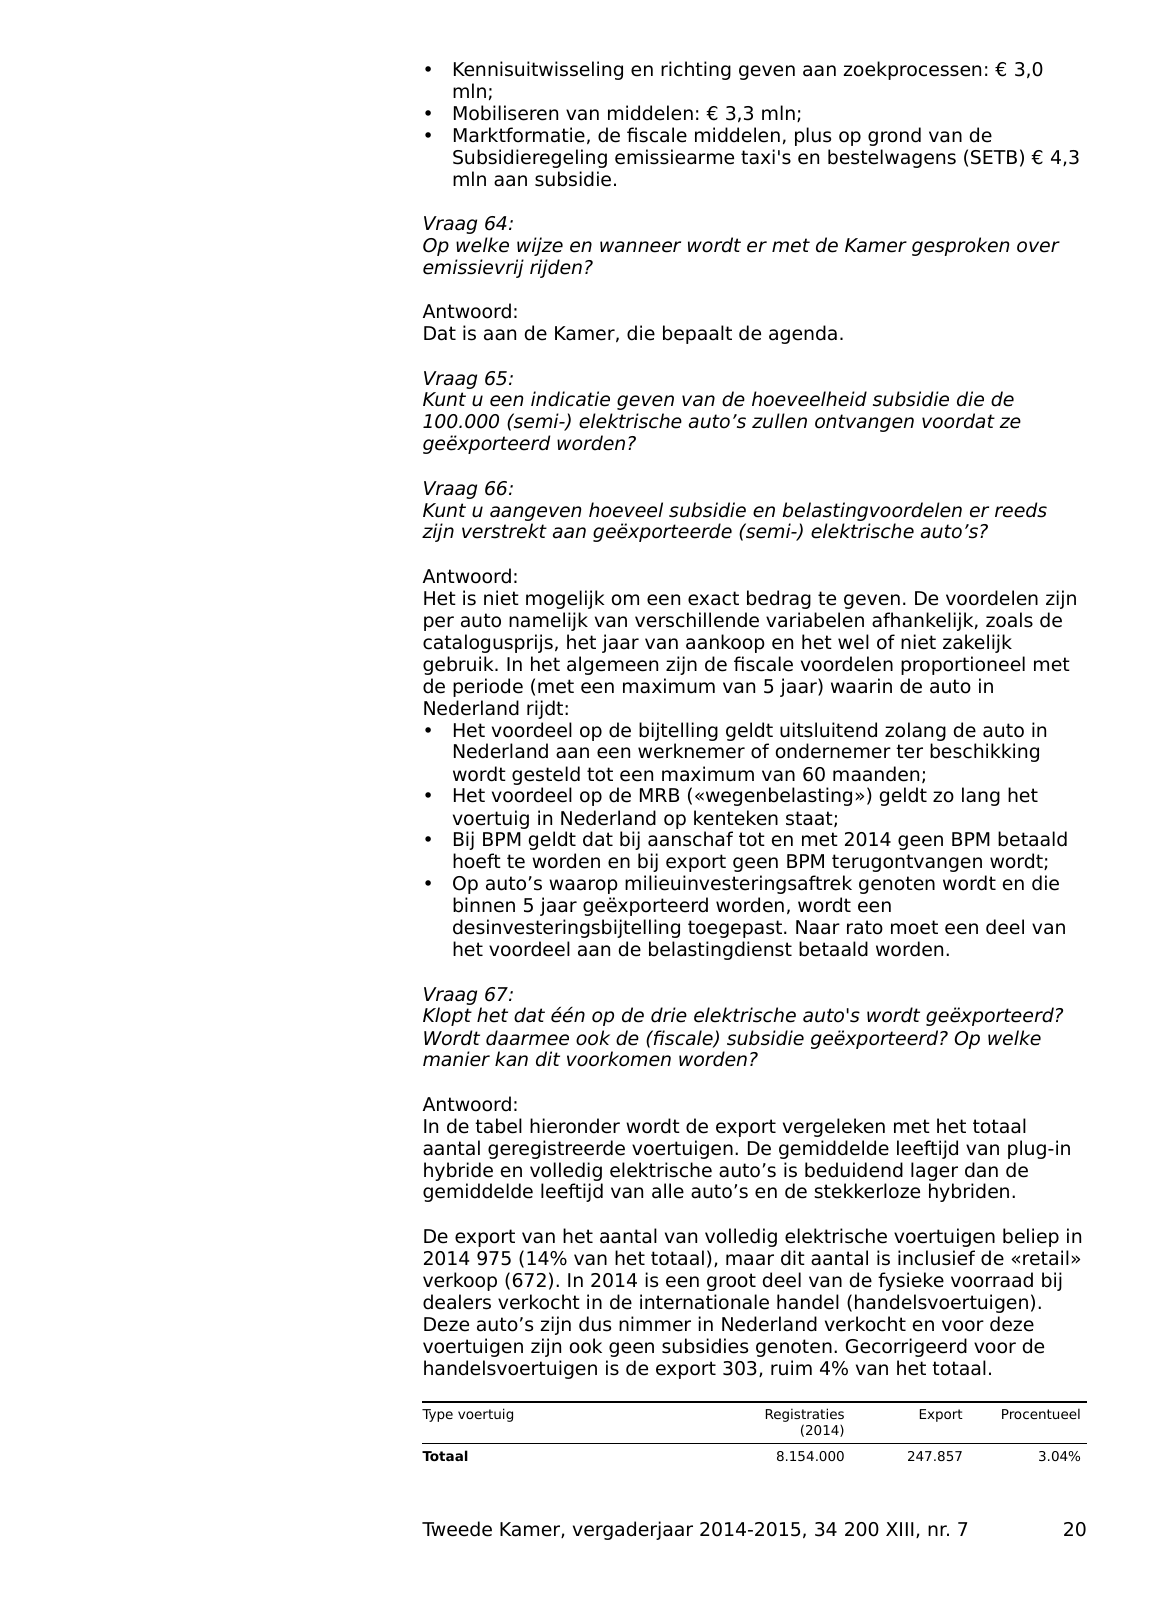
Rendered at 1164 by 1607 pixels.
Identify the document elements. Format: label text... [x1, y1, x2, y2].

text Antwoord: [422, 301, 1087, 323]
text • Marktformatie, de fiscale middelen, plus op grond van de Subsidieregeling emissiearme taxi's en bestelwagens (SETB) € 4,3 mln aan subsidie. [422, 125, 1087, 191]
text Antwoord: [422, 566, 1087, 588]
text De export van het aantal van volledig elektrische voertuigen beliep in 2014 975 (14% van het totaal), maar dit aantal is inclusief de «retail» verkoop (672). In 2014 is een groot deel van de fysieke voorraad bij dealers verkocht in de internationale handel (handelsvoertuigen). Deze auto’s zijn dus nimmer in Nederland verkocht en voor deze voertuigen zijn ook geen subsidies genoten. Gecorrigeerd voor de handelsvoertuigen is de export 303, ruim 4% van het totaal. [422, 1226, 1087, 1379]
text • Mobiliseren van middelen: € 3,3 mln; [422, 103, 1087, 125]
text Kunt u een indicatie geven van de hoeveelheid subsidie die de 100.000 (semi-) elektrische auto’s zullen ontvangen voordat ze geëxporteerd worden? [422, 389, 1087, 455]
table_cell 247.857 [850, 1444, 968, 1465]
table_cell 3.04% [969, 1444, 1087, 1465]
text • Op auto’s waarop milieuinvesteringsaftrek genoten wordt en die binnen 5 jaar geëxporteerd worden, wordt een desinvesteringsbijtelling toegepast. Naar rato moet een deel van het voordeel aan de belastingdienst betaald worden. [422, 873, 1087, 961]
text Vraag 66: [422, 477, 1087, 499]
text Op welke wijze en wanneer wordt er met de Kamer gesproken over emissievrij rijden? [422, 235, 1087, 279]
table_header Registraties (2014) [732, 1403, 850, 1443]
text Vraag 67: [422, 983, 1087, 1005]
text Antwoord: [422, 1093, 1087, 1116]
table_header Type voertuig [422, 1403, 732, 1443]
text Klopt het dat één op de drie elektrische auto's wordt geëxporteerd? Wordt daarmee ook de (fiscale) subsidie geëxporteerd? Op welke manier kan dit voorkomen worden? [422, 1005, 1087, 1071]
text Kunt u aangeven hoeveel subsidie en belastingvoordelen er reeds zijn verstrekt aan geëxporteerde (semi-) elektrische auto’s? [422, 499, 1087, 543]
table_header Export [850, 1403, 968, 1443]
text Vraag 64: [422, 213, 1087, 235]
text • Bij BPM geldt dat bij aanschaf tot en met 2014 geen BPM betaald hoeft te worden en bij export geen BPM terugontvangen wordt; [422, 829, 1087, 873]
text Vraag 65: [422, 367, 1087, 389]
table_header Procentueel [969, 1403, 1087, 1443]
text Het is niet mogelijk om een exact bedrag te geven. De voordelen zijn per auto namelijk van verschillende variabelen afhankelijk, zoals de catalogusprijs, het jaar van aankoop en het wel of niet zakelijk gebruik. In het algemeen zijn de fiscale voordelen proportioneel met de periode (met een maximum van 5 jaar) waarin de auto in Nederland rijdt: [422, 588, 1087, 719]
text • Het voordeel op de MRB («wegenbelasting») geldt zo lang het voertuig in Nederland op kenteken staat; [422, 785, 1087, 829]
text • Kennisuitwisseling en richting geven aan zoekprocessen: € 3,0 mln; [422, 59, 1087, 103]
text • Het voordeel op de bijtelling geldt uitsluitend zolang de auto in Nederland aan een werknemer of ondernemer ter beschikking wordt gesteld tot een maximum van 60 maanden; [422, 719, 1087, 785]
text In de tabel hieronder wordt de export vergeleken met het totaal aantal geregistreerde voertuigen. De gemiddelde leeftijd van plug-in hybride en volledig elektrische auto’s is beduidend lager dan de gemiddelde leeftijd van alle auto’s en de stekkerloze hybriden. [422, 1116, 1087, 1203]
table_cell Totaal [422, 1444, 732, 1465]
text Dat is aan de Kamer, die bepaalt de agenda. [422, 323, 1087, 345]
table_cell 8.154.000 [732, 1444, 850, 1465]
